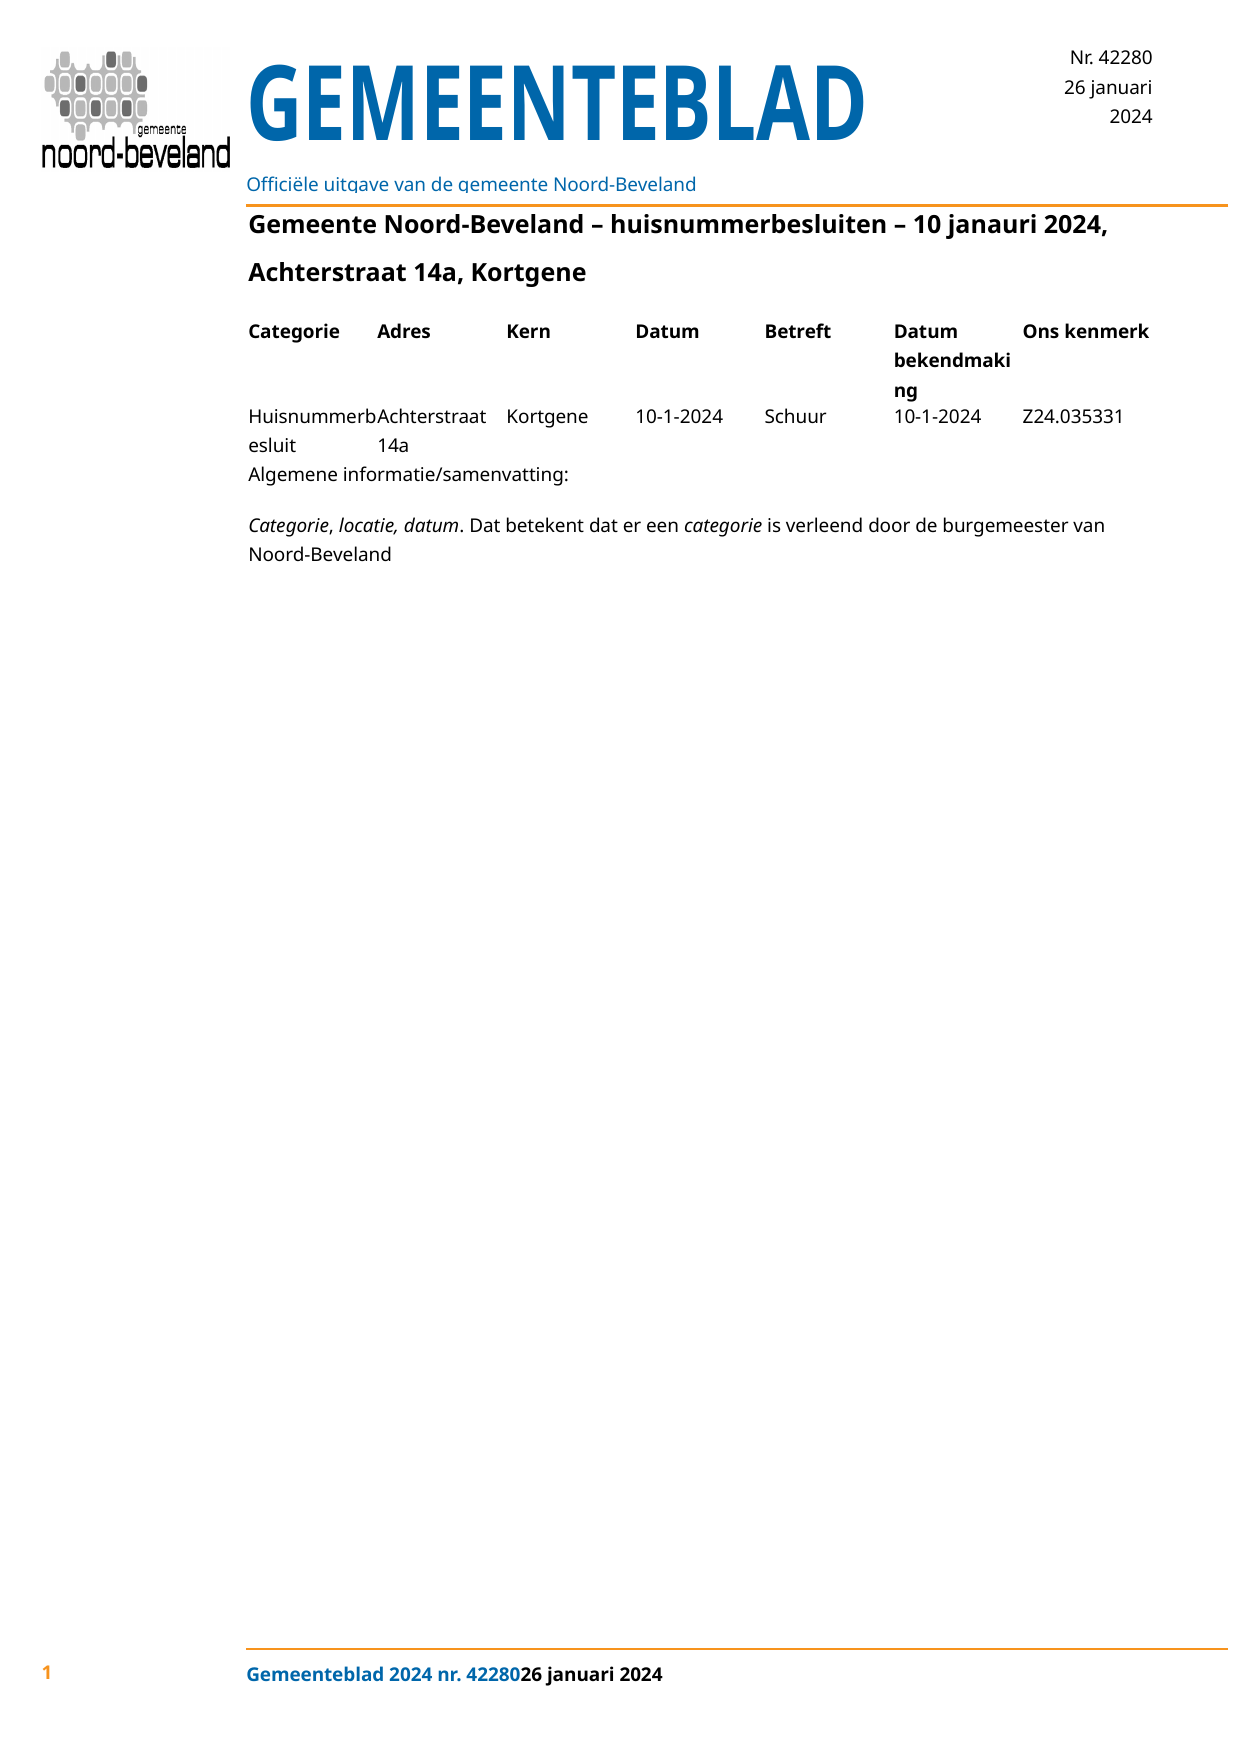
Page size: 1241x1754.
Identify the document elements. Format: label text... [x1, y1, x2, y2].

table_cell 10-1-2024 [635, 403, 764, 458]
text Algemene informatie/samenvatting: [248, 461, 1152, 487]
table_header Kern [506, 318, 635, 403]
table_cell Huisnummerbesluit [248, 403, 377, 458]
table_cell Schuur [764, 403, 893, 458]
table_header Categorie [248, 318, 377, 403]
table_cell Achterstraat 14a [377, 403, 506, 458]
table_cell Z24.035331 [1023, 403, 1152, 458]
table_cell Kortgene [506, 403, 635, 458]
table_header Datum bekendmaking [894, 318, 1022, 403]
table_header Betreft [764, 318, 893, 403]
table_header Adres [377, 318, 506, 403]
table_header Ons kenmerk [1023, 318, 1152, 403]
text Categorie, locatie, datum. Dat betekent dat er een categorie is verleend door de burgemeester van Noord-Beveland [248, 512, 1152, 567]
table_cell 10-1-2024 [894, 403, 1022, 458]
table_header Datum [635, 318, 764, 403]
picture [41, 47, 231, 172]
text Gemeente Noord-Beveland – huisnummerbesluiten – 10 janauri 2024, Achterstraat 14a, Kortgene [248, 207, 1152, 288]
